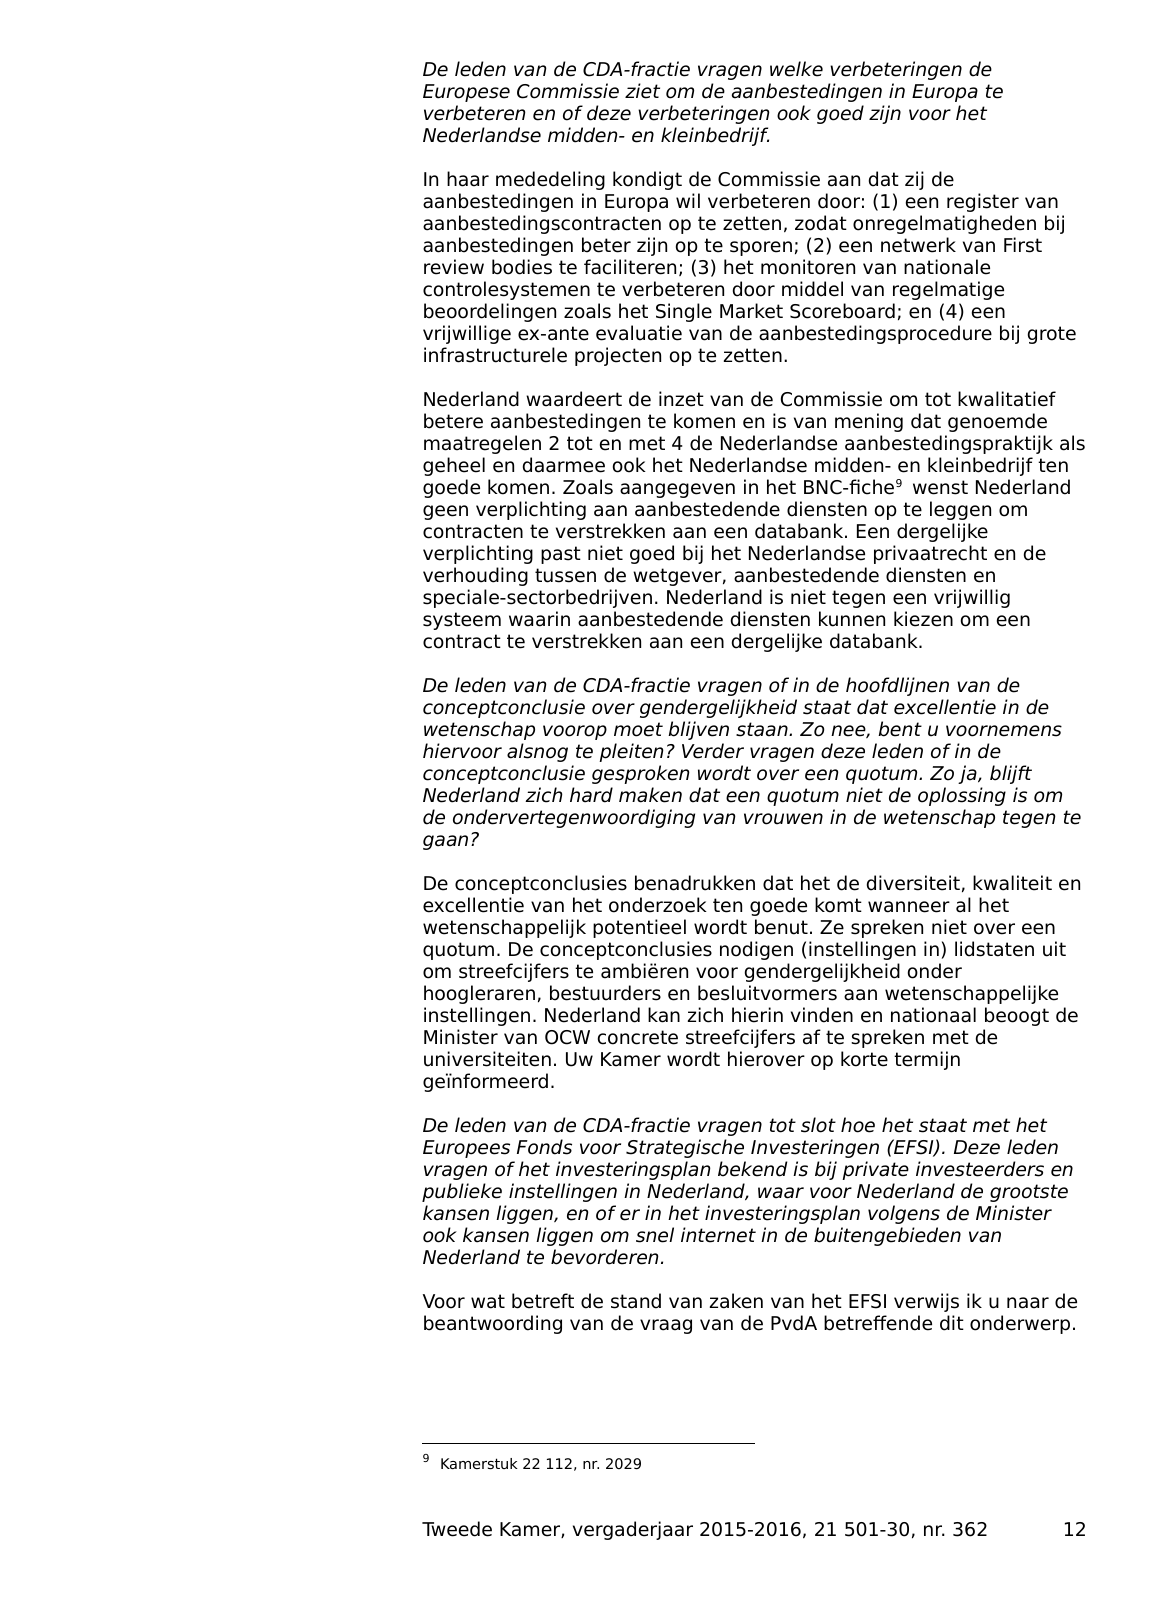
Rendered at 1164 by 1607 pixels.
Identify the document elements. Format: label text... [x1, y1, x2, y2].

text De leden van de CDA-fractie vragen tot slot hoe het staat met het Europees Fonds voor Strategische Investeringen (EFSI). Deze leden vragen of het investeringsplan bekend is bij private investeerders en publieke instellingen in Nederland, waar voor Nederland de grootste kansen liggen, en of er in het investeringsplan volgens de Minister ook kansen liggen om snel internet in de buitengebieden van Nederland te bevorderen. [422, 1115, 1087, 1269]
text De leden van de CDA-fractie vragen of in de hoofdlijnen van de conceptconclusie over gendergelijkheid staat dat excellentie in de wetenschap voorop moet blijven staan. Zo nee, bent u voornemens hiervoor alsnog te pleiten? Verder vragen deze leden of in de conceptconclusie gesproken wordt over een quotum. Zo ja, blijft Nederland zich hard maken dat een quotum niet de oplossing is om de ondervertegenwoordiging van vrouwen in de wetenschap tegen te gaan? [422, 675, 1087, 851]
text Kamerstuk 22 112, nr. 2029 [422, 1452, 1087, 1474]
text In haar mededeling kondigt de Commissie aan dat zij de aanbestedingen in Europa wil verbeteren door: (1) een register van aanbestedingscontracten op te zetten, zodat onregelmatigheden bij aanbestedingen beter zijn op te sporen; (2) een netwerk van First review bodies te faciliteren; (3) het monitoren van nationale controlesystemen te verbeteren door middel van regelmatige beoordelingen zoals het Single Market Scoreboard; en (4) een vrijwillige ex-ante evaluatie van de aanbestedingsprocedure bij grote infrastructurele projecten op te zetten. [422, 169, 1087, 367]
text De leden van de CDA-fractie vragen welke verbeteringen de Europese Commissie ziet om de aanbestedingen in Europa te verbeteren en of deze verbeteringen ook goed zijn voor het Nederlandse midden- en kleinbedrijf. [422, 59, 1087, 147]
text Nederland waardeert de inzet van de Commissie om tot kwalitatief betere aanbestedingen te komen en is van mening dat genoemde maatregelen 2 tot en met 4 de Nederlandse aanbestedingspraktijk als geheel en daarmee ook het Nederlandse midden- en kleinbedrijf ten goede komen. Zoals aangegeven in het BNC-fiche wenst Nederland geen verplichting aan aanbestedende diensten op te leggen om contracten te verstrekken aan een databank. Een dergelijke verplichting past niet goed bij het Nederlandse privaatrecht en de verhouding tussen de wetgever, aanbestedende diensten en speciale-sectorbedrijven. Nederland is niet tegen een vrijwillig systeem waarin aanbestedende diensten kunnen kiezen om een contract te verstrekken aan een dergelijke databank. [422, 389, 1087, 653]
text De conceptconclusies benadrukken dat het de diversiteit, kwaliteit en excellentie van het onderzoek ten goede komt wanneer al het wetenschappelijk potentieel wordt benut. Ze spreken niet over een quotum. De conceptconclusies nodigen (instellingen in) lidstaten uit om streefcijfers te ambiëren voor gendergelijkheid onder hoogleraren, bestuurders en besluitvormers aan wetenschappelijke instellingen. Nederland kan zich hierin vinden en nationaal beoogt de Minister van OCW concrete streefcijfers af te spreken met de universiteiten. Uw Kamer wordt hierover op korte termijn geïnformeerd. [422, 873, 1087, 1093]
text Voor wat betreft de stand van zaken van het EFSI verwijs ik u naar de beantwoording van de vraag van de PvdA betreffende dit onderwerp. [422, 1291, 1087, 1335]
